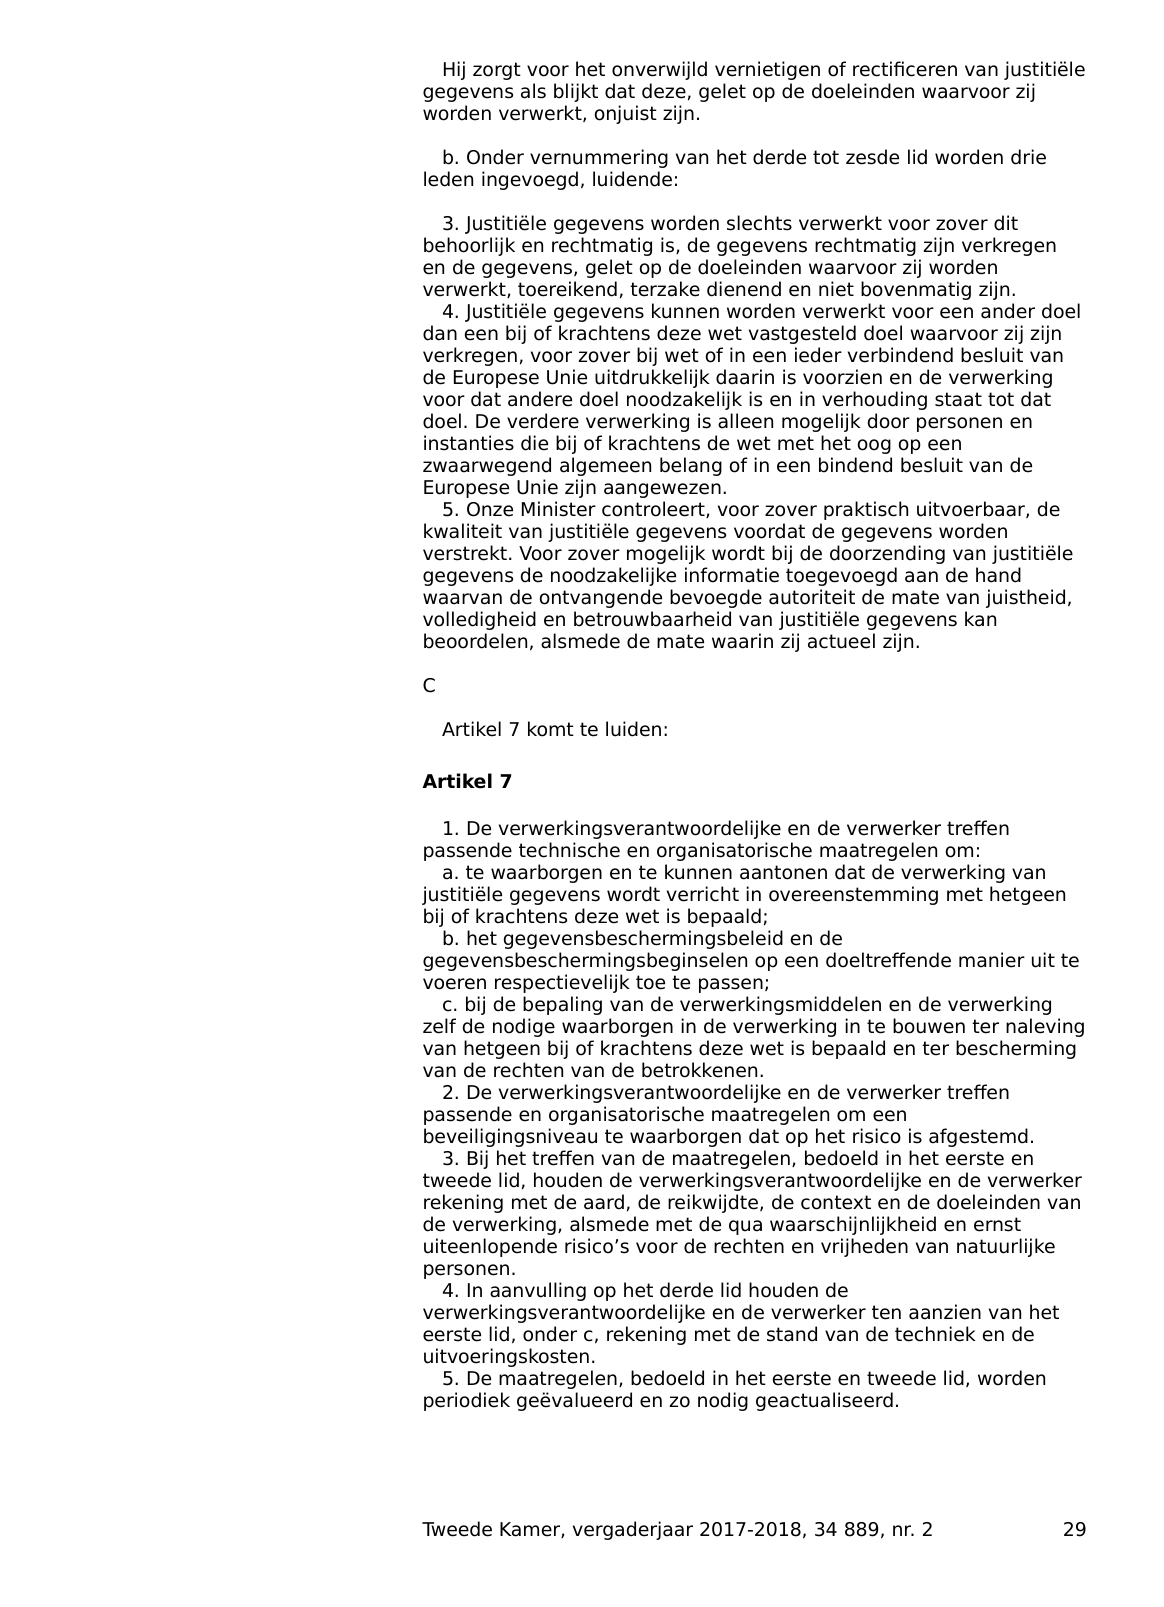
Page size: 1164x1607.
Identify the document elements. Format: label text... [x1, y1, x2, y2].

text 1. De verwerkingsverantwoordelijke en de verwerker treffen passende technische en organisatorische maatregelen om: [422, 818, 1087, 862]
text 4. Justitiële gegevens kunnen worden verwerkt voor een ander doel dan een bij of krachtens deze wet vastgesteld doel waarvoor zij zijn verkregen, voor zover bij wet of in een ieder verbindend besluit van de Europese Unie uitdrukkelijk daarin is voorzien en de verwerking voor dat andere doel noodzakelijk is en in verhouding staat tot dat doel. De verdere verwerking is alleen mogelijk door personen en instanties die bij of krachtens de wet met het oog op een zwaarwegend algemeen belang of in een bindend besluit van de Europese Unie zijn aangewezen. [422, 301, 1087, 499]
text b. het gegevensbeschermingsbeleid en de gegevensbeschermingsbeginselen op een doeltreffende manier uit te voeren respectievelijk toe te passen; [422, 928, 1087, 994]
text 5. De maatregelen, bedoeld in het eerste en tweede lid, worden periodiek geëvalueerd en zo nodig geactualiseerd. [422, 1368, 1087, 1412]
text a. te waarborgen en te kunnen aantonen dat de verwerking van justitiële gegevens wordt verricht in overeenstemming met hetgeen bij of krachtens deze wet is bepaald; [422, 862, 1087, 928]
text C [422, 675, 1087, 697]
text Artikel 7 komt te luiden: [422, 719, 1087, 741]
text 5. Onze Minister controleert, voor zover praktisch uitvoerbaar, de kwaliteit van justitiële gegevens voordat de gegevens worden verstrekt. Voor zover mogelijk wordt bij de doorzending van justitiële gegevens de noodzakelijke informatie toegevoegd aan de hand waarvan de ontvangende bevoegde autoriteit de mate van juistheid, volledigheid en betrouwbaarheid van justitiële gegevens kan beoordelen, alsmede de mate waarin zij actueel zijn. [422, 499, 1087, 653]
text 3. Justitiële gegevens worden slechts verwerkt voor zover dit behoorlijk en rechtmatig is, de gegevens rechtmatig zijn verkregen en de gegevens, gelet op de doeleinden waarvoor zij worden verwerkt, toereikend, terzake dienend en niet bovenmatig zijn. [422, 213, 1087, 301]
text 2. De verwerkingsverantwoordelijke en de verwerker treffen passende en organisatorische maatregelen om een beveiligingsniveau te waarborgen dat op het risico is afgestemd. [422, 1082, 1087, 1148]
text b. Onder vernummering van het derde tot zesde lid worden drie leden ingevoegd, luidende: [422, 147, 1087, 191]
text c. bij de bepaling van de verwerkingsmiddelen en de verwerking zelf de nodige waarborgen in de verwerking in te bouwen ter naleving van hetgeen bij of krachtens deze wet is bepaald en ter bescherming van de rechten van de betrokkenen. [422, 994, 1087, 1082]
text Hij zorgt voor het onverwijld vernietigen of rectificeren van justitiële gegevens als blijkt dat deze, gelet op de doeleinden waarvoor zij worden verwerkt, onjuist zijn. [422, 59, 1087, 125]
text 4. In aanvulling op het derde lid houden de verwerkingsverantwoordelijke en de verwerker ten aanzien van het eerste lid, onder c, rekening met de stand van de techniek en de uitvoeringskosten. [422, 1280, 1087, 1368]
text 3. Bij het treffen van de maatregelen, bedoeld in het eerste en tweede lid, houden de verwerkingsverantwoordelijke en de verwerker rekening met de aard, de reikwijdte, de context en de doeleinden van de verwerking, alsmede met de qua waarschijnlijkheid en ernst uiteenlopende risico’s voor de rechten en vrijheden van natuurlijke personen. [422, 1148, 1087, 1280]
subtitle Artikel 7 [422, 771, 1087, 793]
